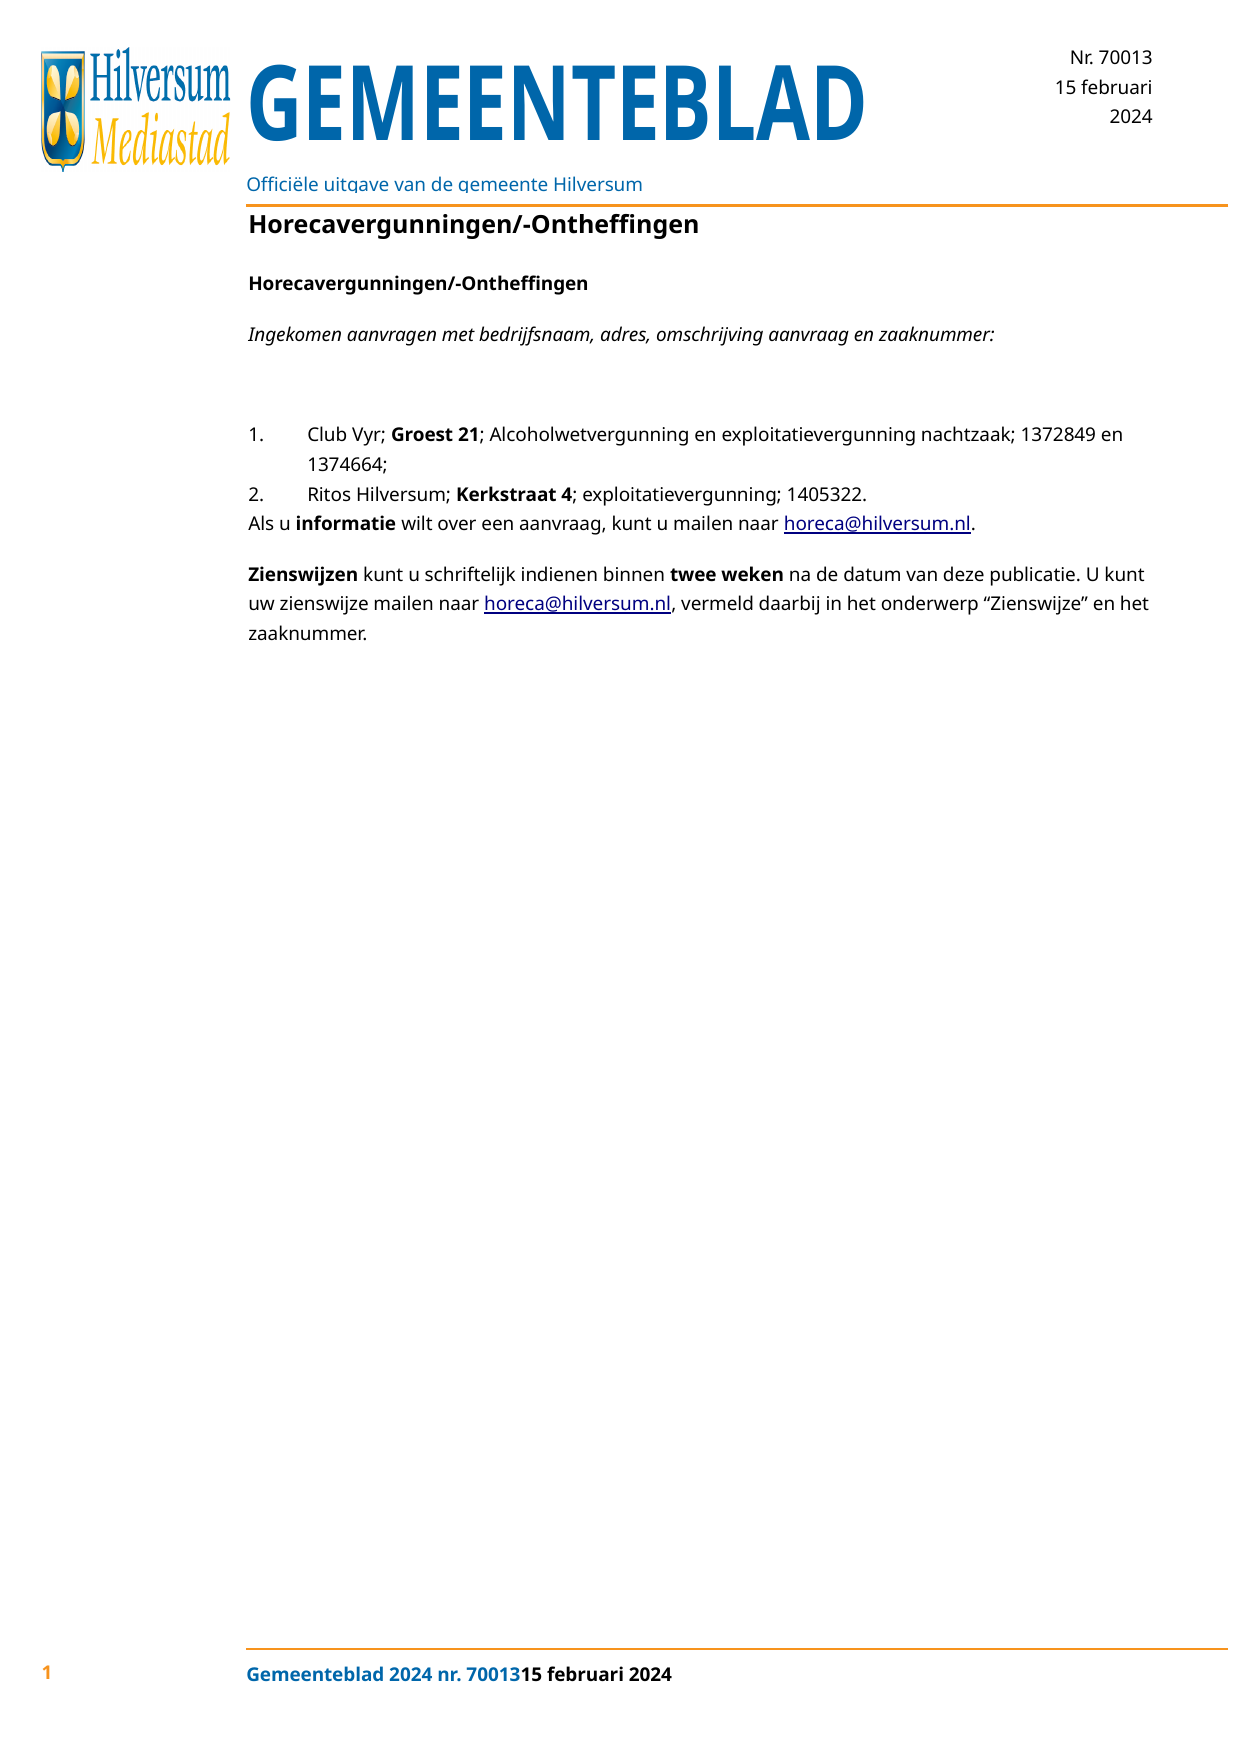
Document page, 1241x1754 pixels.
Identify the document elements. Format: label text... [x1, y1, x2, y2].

picture [41, 47, 231, 172]
text Zienswijzen kunt u schriftelijk indienen binnen twee weken na de datum van deze publicatie. U kunt uw zienswijze mailen naar horeca@hilversum.nl, vermeld daarbij in het onderwerp “Zienswijze” en het zaaknummer. [248, 561, 1152, 646]
text Ingekomen aanvragen met bedrijfsnaam, adres, omschrijving aanvraag en zaaknummer: [248, 321, 1152, 346]
text Als u informatie wilt over een aanvraag, kunt u mailen naar horeca@hilversum.nl. [248, 510, 1152, 536]
text Horecavergunningen/-Ontheffingen [248, 270, 1152, 296]
list Ritos Hilversum; Kerkstraat 4; exploitatievergunning; 1405322. [248, 481, 1152, 506]
list Club Vyr; Groest 21; Alcoholwetvergunning en exploitatievergunning nachtzaak; 1372849 en 1374664; [248, 422, 1152, 477]
text Horecavergunningen/-Ontheffingen [248, 207, 1152, 241]
